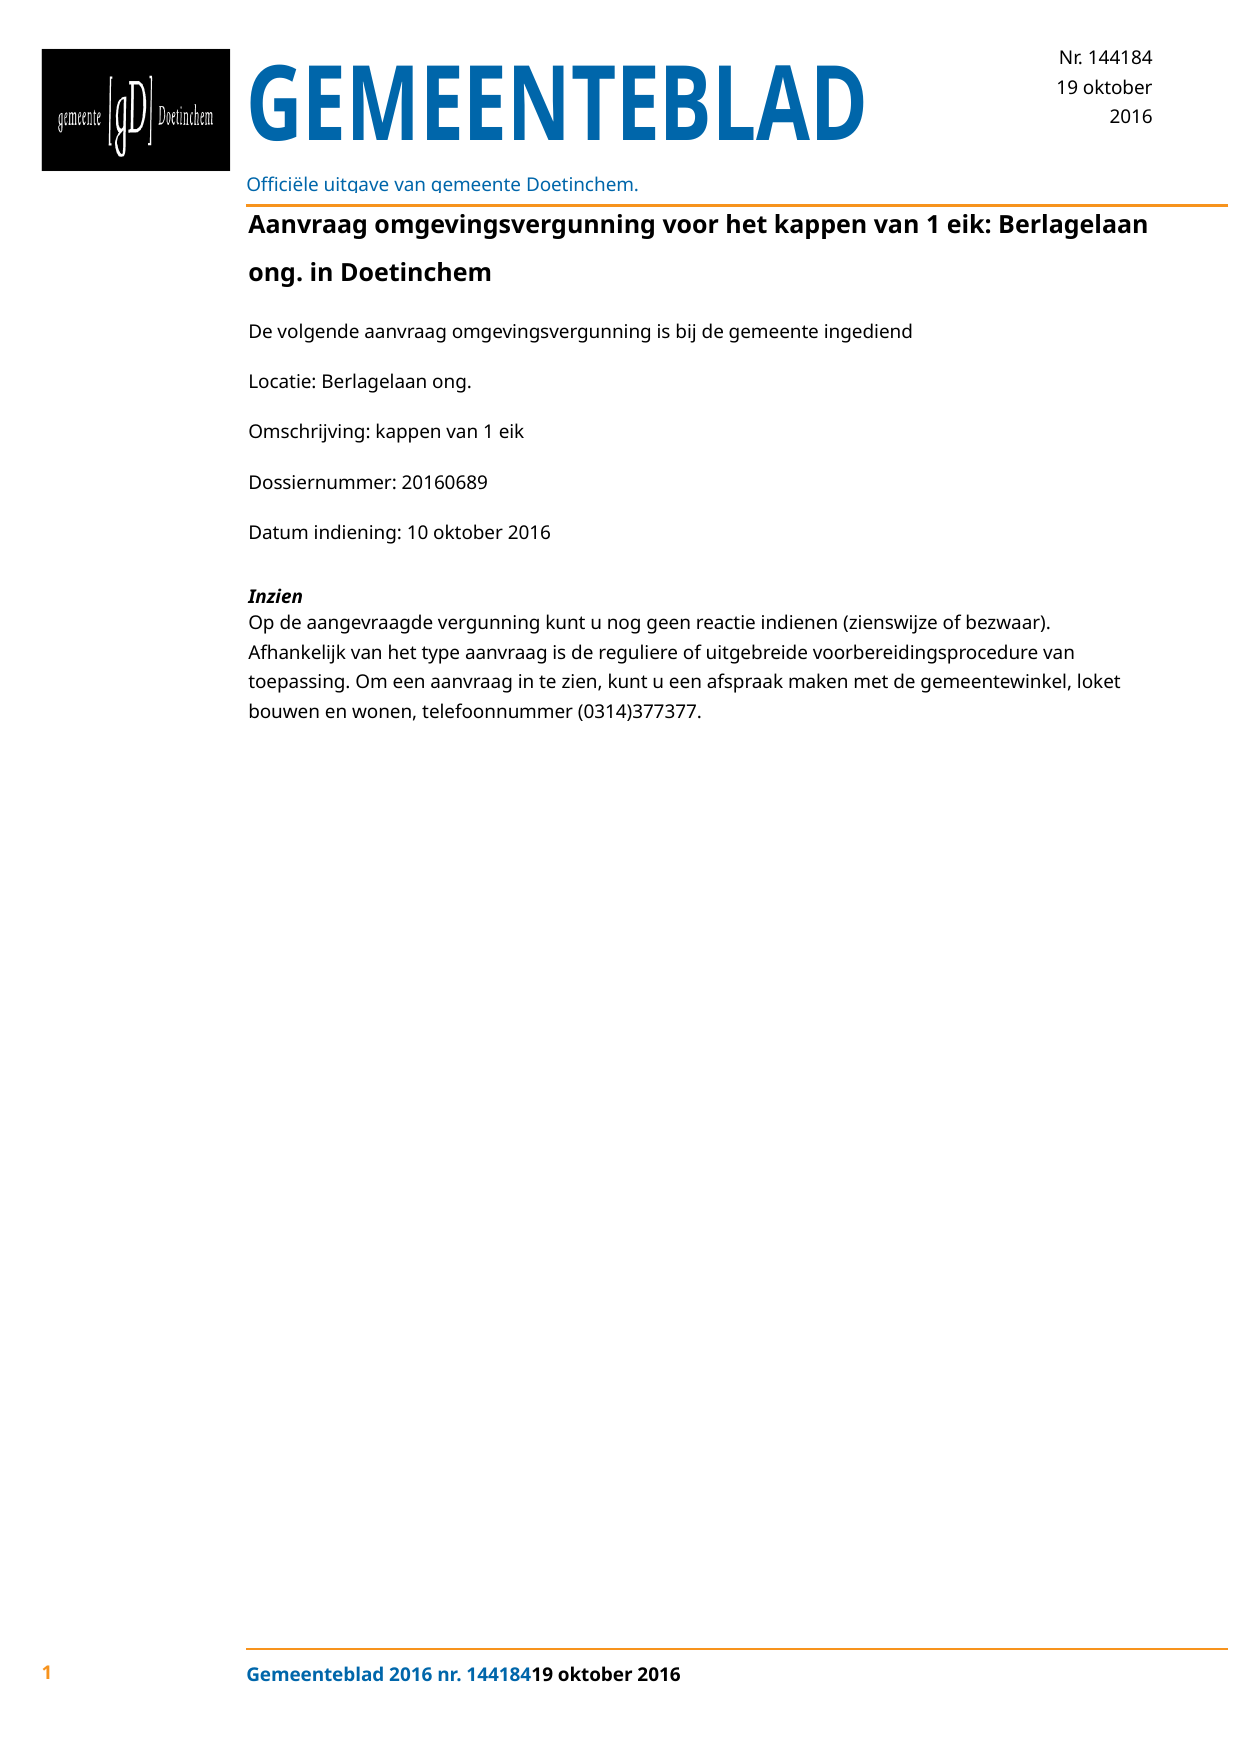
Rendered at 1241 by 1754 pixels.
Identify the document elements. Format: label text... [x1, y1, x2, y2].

text Inzien [248, 583, 1152, 609]
text Aanvraag omgevingsvergunning voor het kappen van 1 eik: Berlagelaan ong. in Doetinchem [248, 207, 1152, 288]
text De volgende aanvraag omgevingsvergunning is bij de gemeente ingediend [248, 318, 1152, 344]
text Datum indiening: 10 oktober 2016 [248, 519, 1152, 545]
text Dossiernummer: 20160689 [248, 469, 1152, 495]
text Op de aangevraagde vergunning kunt u nog geen reactie indienen (zienswijze of bezwaar). Afhankelijk van het type aanvraag is de reguliere of uitgebreide voorbereidingsprocedure van toepassing. Om een aanvraag in te zien, kunt u een afspraak maken met de gemeentewinkel, loket bouwen en wonen, telefoonnummer (0314)377377. [248, 609, 1152, 724]
text Locatie: Berlagelaan ong. [248, 368, 1152, 394]
text Omschrijving: kappen van 1 eik [248, 419, 1152, 444]
picture [41, 47, 231, 172]
